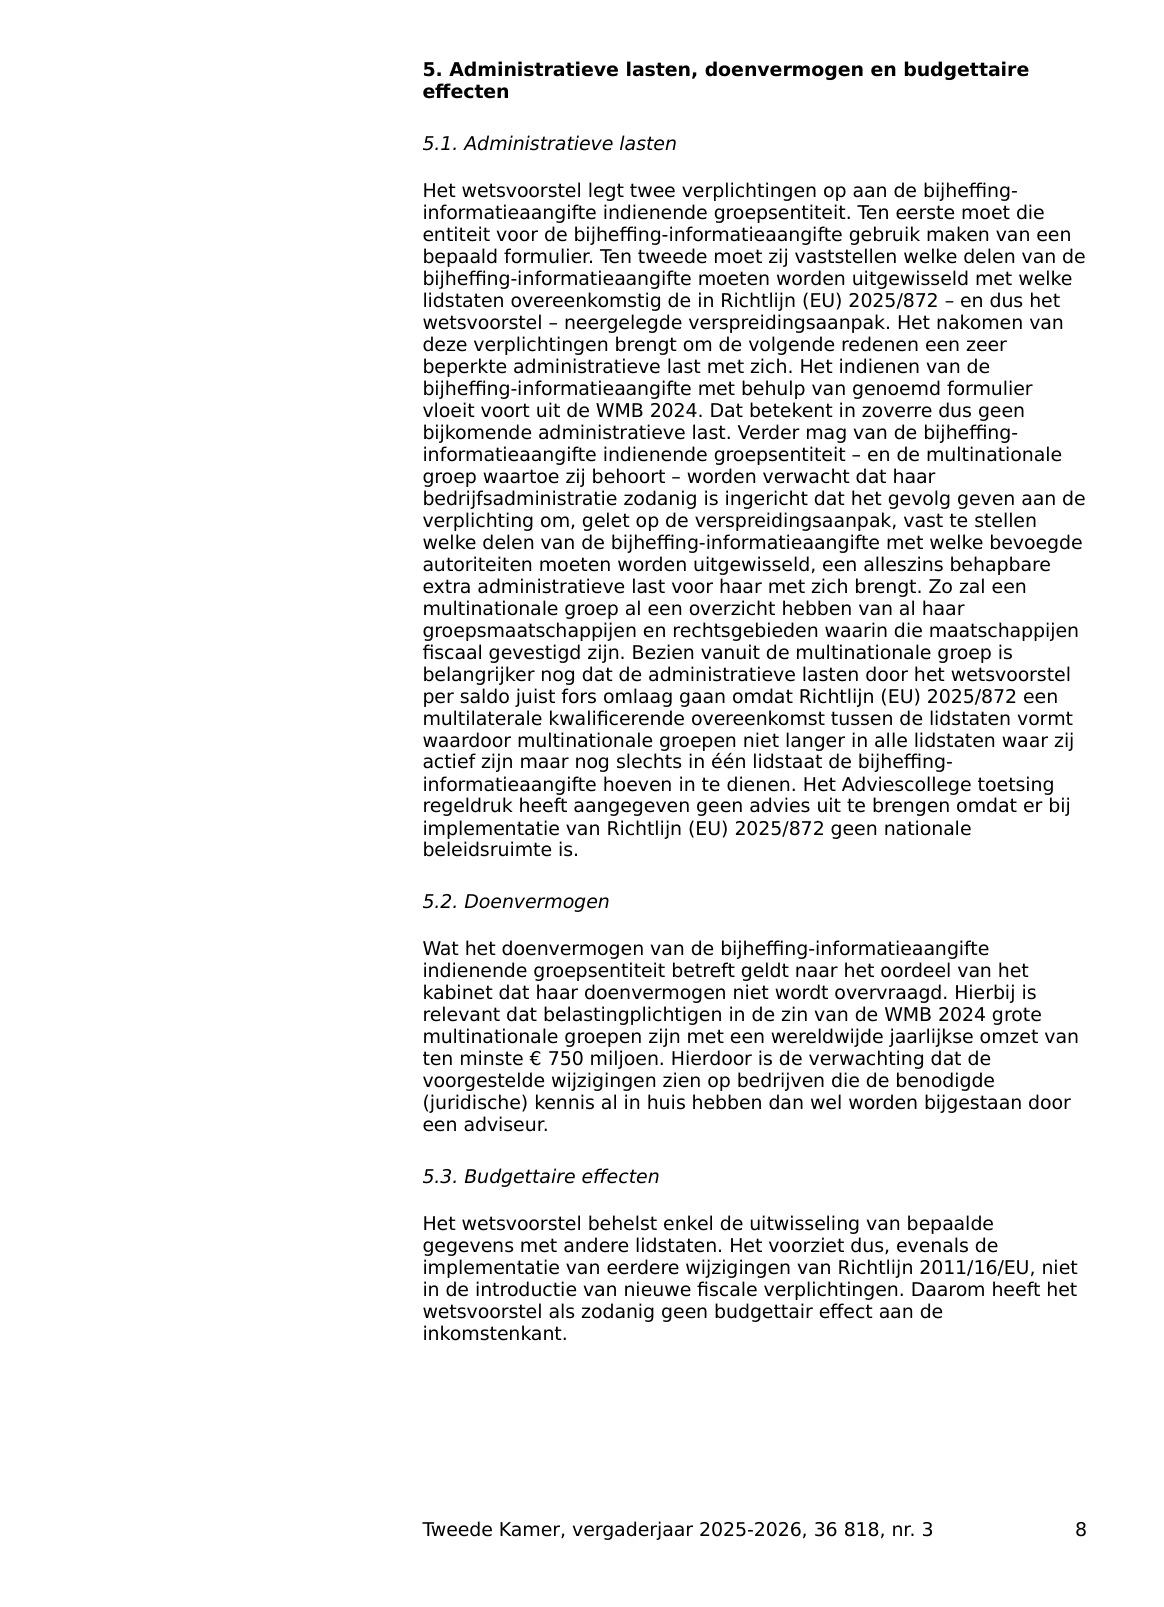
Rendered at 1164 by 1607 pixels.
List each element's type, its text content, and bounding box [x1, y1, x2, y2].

subtitle 5.2. Doenvermogen [422, 891, 1087, 913]
text Het wetsvoorstel legt twee verplichtingen op aan de bijheffing-informatieaangifte indienende groepsentiteit. Ten eerste moet die entiteit voor de bijheffing-informatieaangifte gebruik maken van een bepaald formulier. Ten tweede moet zij vaststellen welke delen van de bijheffing-informatieaangifte moeten worden uitgewisseld met welke lidstaten overeenkomstig de in Richtlijn (EU) 2025/872 – en dus het wetsvoorstel – neergelegde verspreidingsaanpak. Het nakomen van deze verplichtingen brengt om de volgende redenen een zeer beperkte administratieve last met zich. Het indienen van de bijheffing-informatieaangifte met behulp van genoemd formulier vloeit voort uit de WMB 2024. Dat betekent in zoverre dus geen bijkomende administratieve last. Verder mag van de bijheffing-informatieaangifte indienende groepsentiteit – en de multinationale groep waartoe zij behoort – worden verwacht dat haar bedrijfsadministratie zodanig is ingericht dat het gevolg geven aan de verplichting om, gelet op de verspreidingsaanpak, vast te stellen welke delen van de bijheffing-informatieaangifte met welke bevoegde autoriteiten moeten worden uitgewisseld, een alleszins behapbare extra administratieve last voor haar met zich brengt. Zo zal een multinationale groep al een overzicht hebben van al haar groepsmaatschappijen en rechtsgebieden waarin die maatschappijen fiscaal gevestigd zijn. Bezien vanuit de multinationale groep is belangrijker nog dat de administratieve lasten door het wetsvoorstel per saldo juist fors omlaag gaan omdat Richtlijn (EU) 2025/872 een multilaterale kwalificerende overeenkomst tussen de lidstaten vormt waardoor multinationale groepen niet langer in alle lidstaten waar zij actief zijn maar nog slechts in één lidstaat de bijheffing-informatieaangifte hoeven in te dienen. Het Adviescollege toetsing regeldruk heeft aangegeven geen advies uit te brengen omdat er bij implementatie van Richtlijn (EU) 2025/872 geen nationale beleidsruimte is. [422, 180, 1087, 861]
subtitle 5.3. Budgettaire effecten [422, 1166, 1087, 1188]
text Wat het doenvermogen van de bijheffing-informatieaangifte indienende groepsentiteit betreft geldt naar het oordeel van het kabinet dat haar doenvermogen niet wordt overvraagd. Hierbij is relevant dat belastingplichtigen in de zin van de WMB 2024 grote multinationale groepen zijn met een wereldwijde jaarlijkse omzet van ten minste € 750 miljoen. Hierdoor is de verwachting dat de voorgestelde wijzigingen zien op bedrijven die de benodigde (juridische) kennis al in huis hebben dan wel worden bijgestaan door een adviseur. [422, 938, 1087, 1136]
subtitle 5. Administratieve lasten, doenvermogen en budgettaire effecten [422, 59, 1087, 103]
subtitle 5.1. Administratieve lasten [422, 133, 1087, 155]
text Het wetsvoorstel behelst enkel de uitwisseling van bepaalde gegevens met andere lidstaten. Het voorziet dus, evenals de implementatie van eerdere wijzigingen van Richtlijn 2011/16/EU, niet in de introductie van nieuwe fiscale verplichtingen. Daarom heeft het wetsvoorstel als zodanig geen budgettair effect aan de inkomstenkant. [422, 1213, 1087, 1345]
